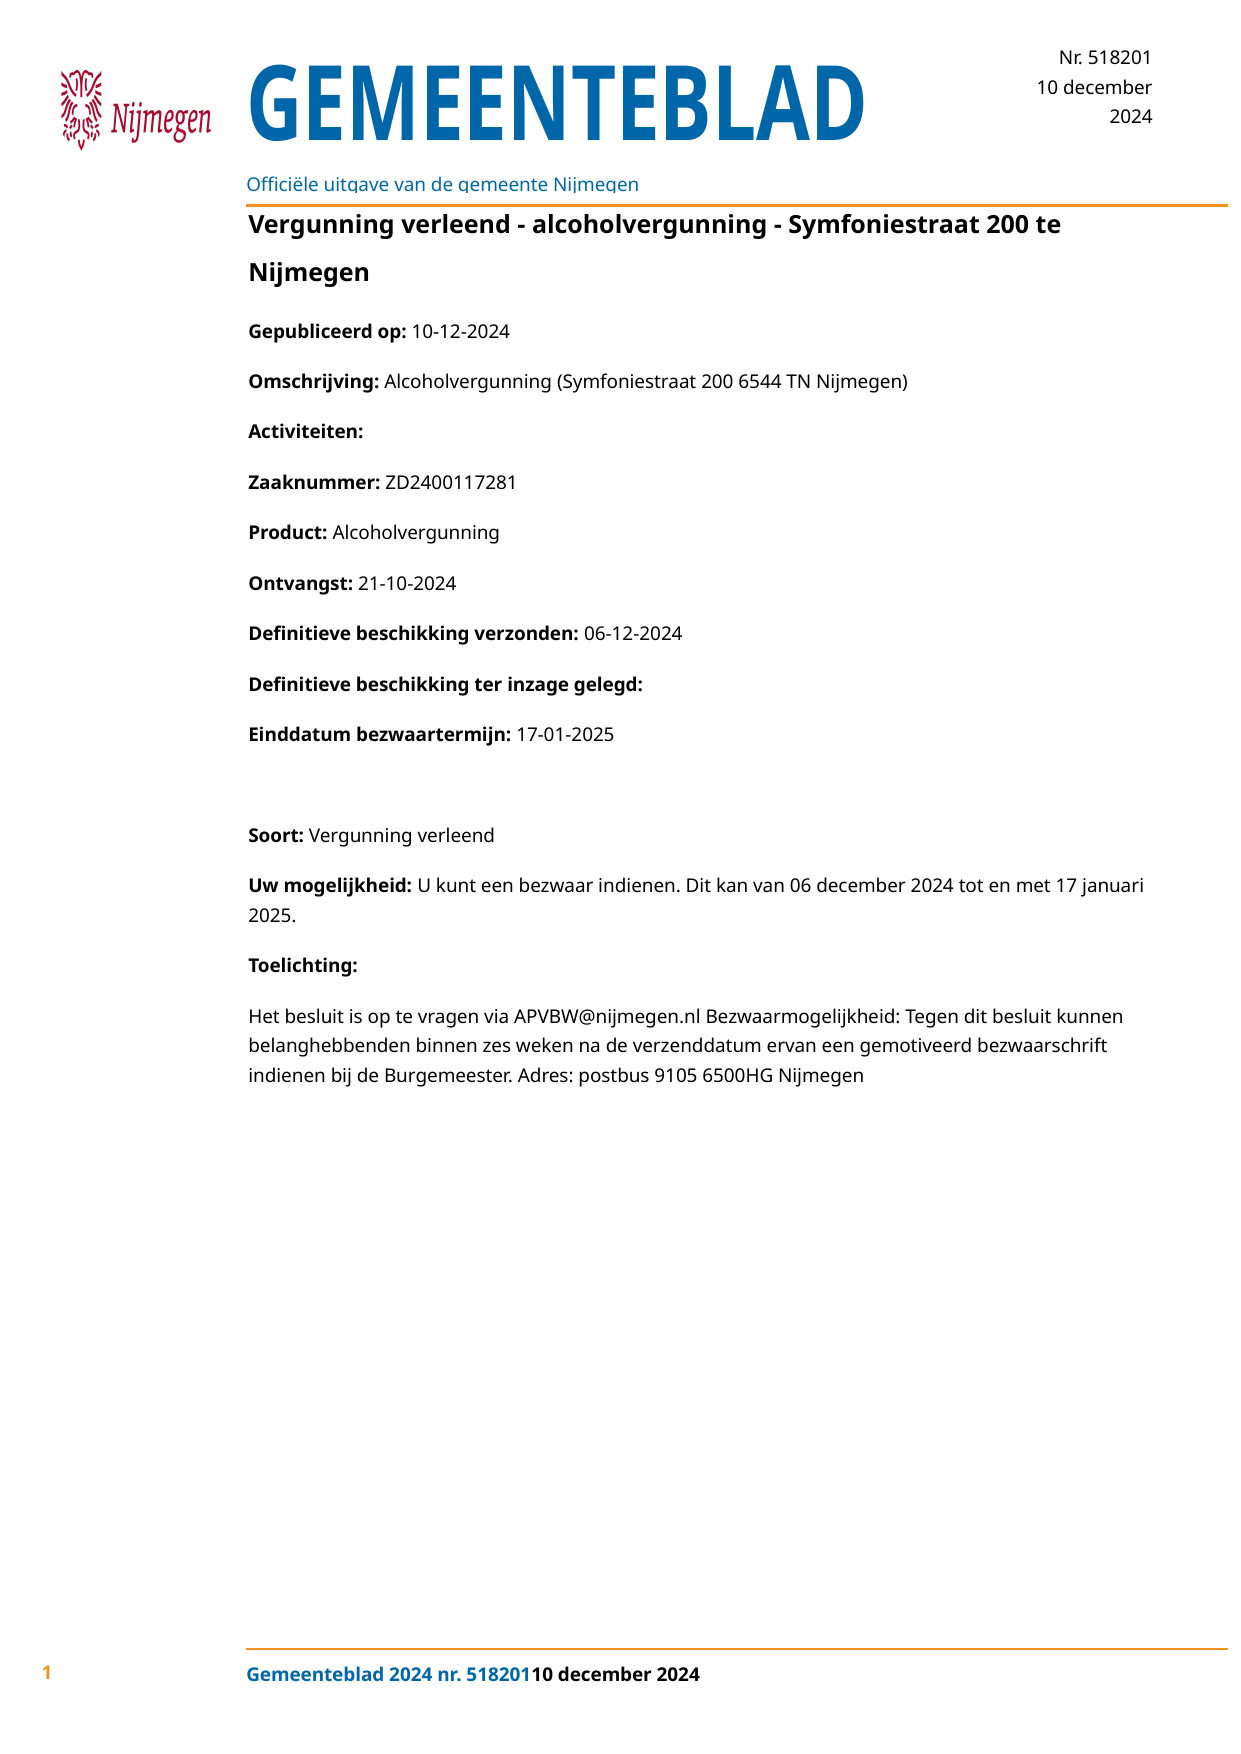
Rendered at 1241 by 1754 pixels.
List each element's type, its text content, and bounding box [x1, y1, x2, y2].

text Zaaknummer: ZD2400117281 [248, 469, 1152, 495]
text Toelichting: [248, 952, 1152, 978]
text Activiteiten: [248, 419, 1152, 444]
text Definitieve beschikking ter inzage gelegd: [248, 671, 1152, 697]
picture [41, 47, 231, 172]
text Product: Alcoholvergunning [248, 519, 1152, 545]
text Uw mogelijkheid: U kunt een bezwaar indienen. Dit kan van 06 december 2024 tot en met 17 januari 2025. [248, 872, 1152, 928]
text Definitieve beschikking verzonden: 06-12-2024 [248, 620, 1152, 646]
text Gepubliceerd op: 10-12-2024 [248, 318, 1152, 344]
text Einddatum bezwaartermijn: 17-01-2025 [248, 721, 1152, 747]
text Omschrijving: Alcoholvergunning (Symfoniestraat 200 6544 TN Nijmegen) [248, 368, 1152, 394]
text Het besluit is op te vragen via APVBW@nijmegen.nl Bezwaarmogelijkheid: Tegen dit besluit kunnen belanghebbenden binnen zes weken na de verzenddatum ervan een gemotiveerd bezwaarschrift indienen bij de Burgemeester. Adres: postbus 9105 6500HG Nijmegen [248, 1003, 1152, 1088]
text Ontvangst: 21-10-2024 [248, 570, 1152, 596]
text Vergunning verleend - alcoholvergunning - Symfoniestraat 200 te Nijmegen [248, 207, 1152, 288]
text Soort: Vergunning verleend [248, 822, 1152, 848]
